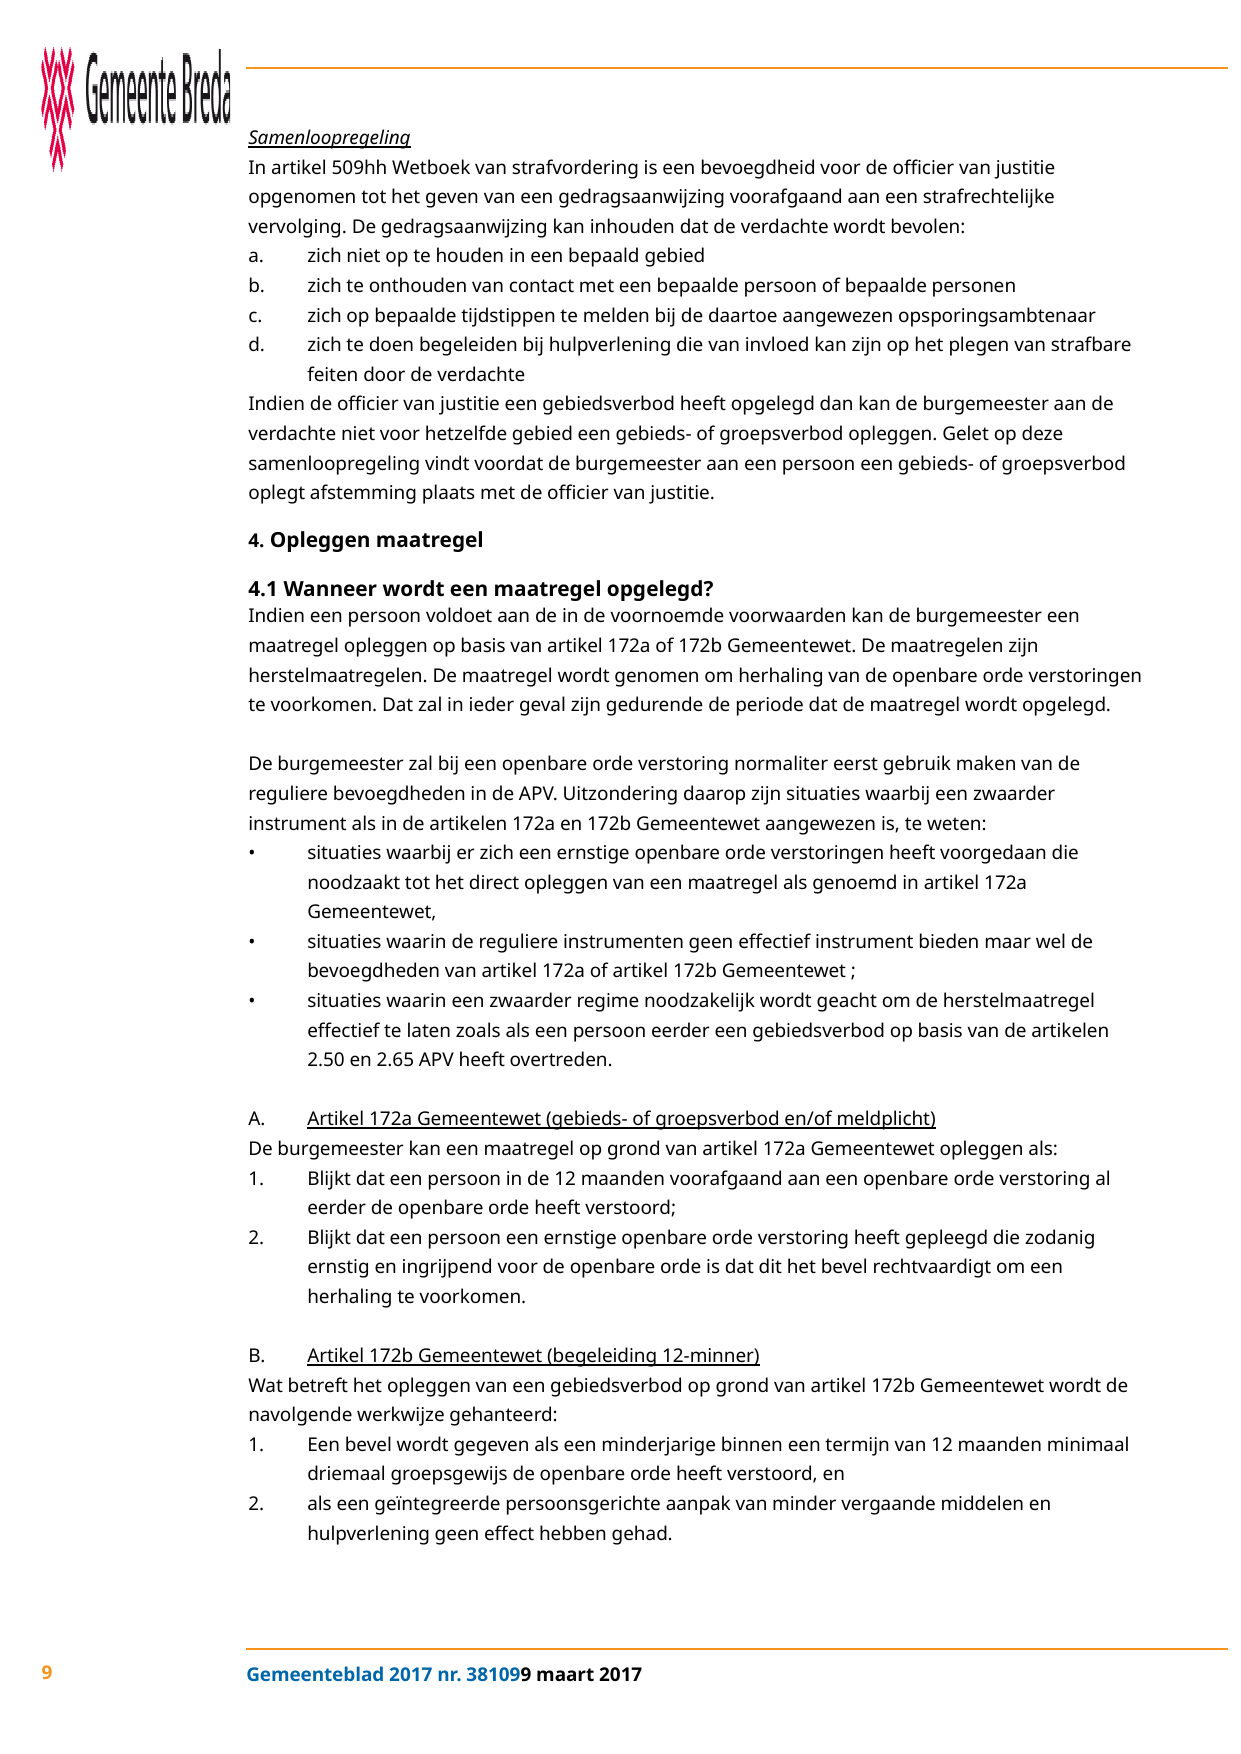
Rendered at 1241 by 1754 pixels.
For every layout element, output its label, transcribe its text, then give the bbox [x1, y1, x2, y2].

text 4. Opleggen maatregel [248, 525, 1152, 553]
list situaties waarbij er zich een ernstige openbare orde verstoringen heeft voorgedaan die noodzaakt tot het direct opleggen van een maatregel als genoemd in artikel 172a Gemeentewet, [248, 839, 1152, 924]
list Een bevel wordt gegeven als een minderjarige binnen een termijn van 12 maanden minimaal driemaal groepsgewijs de openbare orde heeft verstoord, en [248, 1431, 1152, 1486]
text De burgemeester zal bij een openbare orde verstoring normaliter eerst gebruik maken van de reguliere bevoegdheden in de APV. Uitzondering daarop zijn situaties waarbij een zwaarder instrument als in de artikelen 172a en 172b Gemeentewet aangewezen is, te weten: [248, 751, 1152, 836]
text Wat betreft het opleggen van een gebiedsverbod op grond van artikel 172b Gemeentewet wordt de navolgende werkwijze gehanteerd: [248, 1372, 1152, 1427]
list zich niet op te houden in een bepaald gebied [248, 243, 1152, 268]
text In artikel 509hh Wetboek van strafvordering is een bevoegdheid voor de officier van justitie opgenomen tot het geven van een gedragsaanwijzing voorafgaand aan een strafrechtelijke vervolging. De gedragsaanwijzing kan inhouden dat de verdachte wordt bevolen: [248, 154, 1152, 239]
text Indien de officier van justitie een gebiedsverbod heeft opgelegd dan kan de burgemeester aan de verdachte niet voor hetzelfde gebied een gebieds- of groepsverbod opleggen. Gelet op deze samenloopregeling vindt voordat de burgemeester aan een persoon een gebieds- of groepsverbod oplegt afstemming plaats met de officier van justitie. [248, 391, 1152, 505]
list Artikel 172a Gemeentewet (gebieds- of groepsverbod en/of meldplicht) [248, 1106, 1152, 1131]
picture [41, 47, 231, 172]
text Indien een persoon voldoet aan de in de voornoemde voorwaarden kan de burgemeester een maatregel opleggen op basis van artikel 172a of 172b Gemeentewet. De maatregelen zijn herstelmaatregelen. De maatregel wordt genomen om herhaling van de openbare orde verstoringen te voorkomen. Dat zal in ieder geval zijn gedurende de periode dat de maatregel wordt opgelegd. [248, 603, 1152, 717]
text Samenloopregeling [248, 124, 1152, 150]
list zich te doen begeleiden bij hulpverlening die van invloed kan zijn op het plegen van strafbare feiten door de verdachte [248, 331, 1152, 387]
list zich op bepaalde tijdstippen te melden bij de daartoe aangewezen opsporingsambtenaar [248, 302, 1152, 328]
text De burgemeester kan een maatregel op grond van artikel 172a Gemeentewet opleggen als: [248, 1135, 1152, 1161]
list als een geïntegreerde persoonsgerichte aanpak van minder vergaande middelen en hulpverlening geen effect hebben gehad. [248, 1490, 1152, 1546]
list zich te onthouden van contact met een bepaalde persoon of bepaalde personen [248, 272, 1152, 298]
list Artikel 172b Gemeentewet (begeleiding 12-minner) [248, 1342, 1152, 1368]
list Blijkt dat een persoon in de 12 maanden voorafgaand aan een openbare orde verstoring al eerder de openbare orde heeft verstoord; [248, 1165, 1152, 1220]
list situaties waarin de reguliere instrumenten geen effectief instrument bieden maar wel de bevoegdheden van artikel 172a of artikel 172b Gemeentewet ; [248, 928, 1152, 983]
list situaties waarin een zwaarder regime noodzakelijk wordt geacht om de herstelmaatregel effectief te laten zoals als een persoon eerder een gebiedsverbod op basis van de artikelen 2.50 en 2.65 APV heeft overtreden. [248, 987, 1152, 1072]
list Blijkt dat een persoon een ernstige openbare orde verstoring heeft gepleegd die zodanig ernstig en ingrijpend voor de openbare orde is dat dit het bevel rechtvaardigt om een herhaling te voorkomen. [248, 1224, 1152, 1309]
text 4.1 Wanneer wordt een maatregel opgelegd? [248, 574, 1152, 603]
